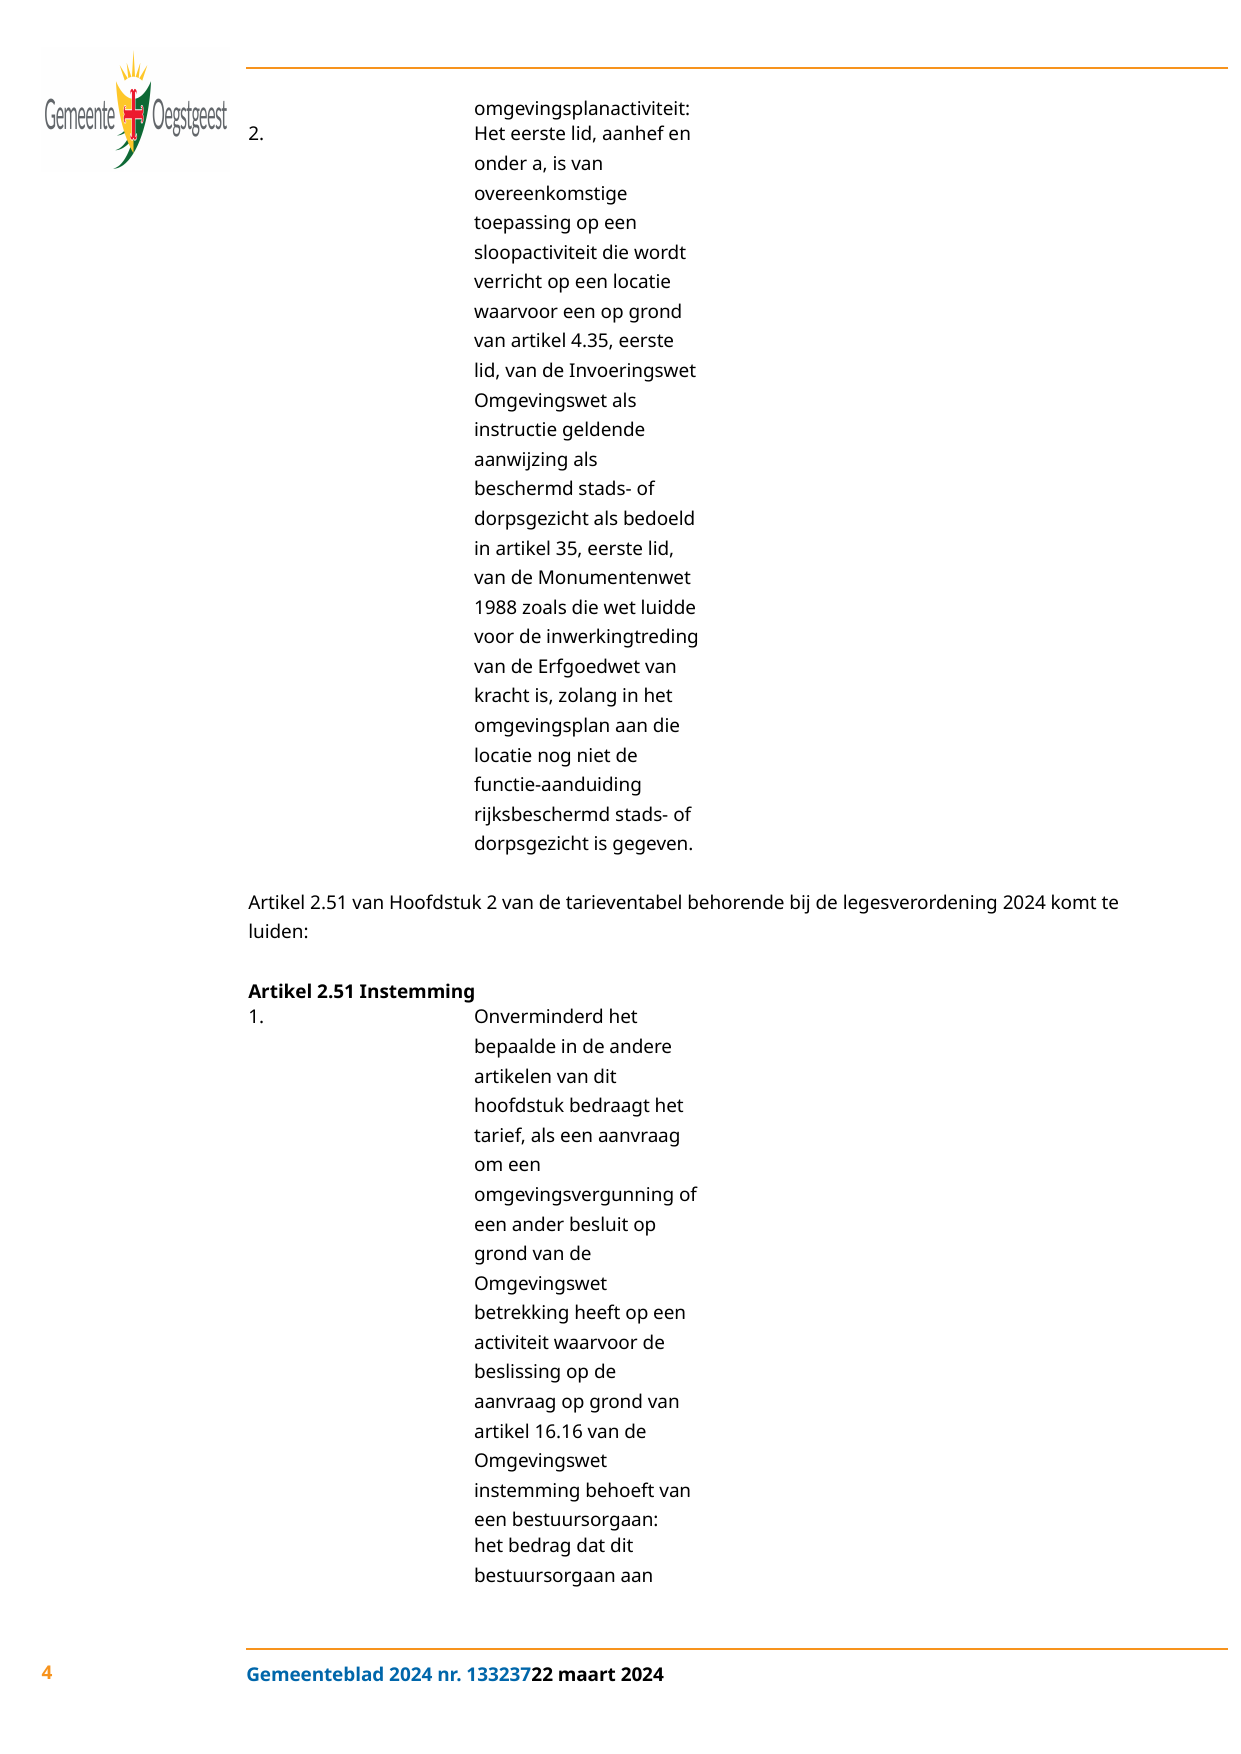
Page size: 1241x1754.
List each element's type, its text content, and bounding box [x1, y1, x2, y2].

table_cell [248, 95, 474, 121]
table_cell Het eerste lid, aanhef en onder a, is van overeenkomstige toepassing op een sloopactiviteit die wordt verricht op een locatie waarvoor een op grond van artikel 4.35, eerste lid, van de Invoeringswet Omgevingswet als instructie geldende aanwijzing als beschermd stads- of dorpsgezicht als bedoeld in artikel 35, eerste lid, van de Monumentenwet 1988 zoals die wet luidde voor de inwerkingtreding van de Erfgoedwet van kracht is, zolang in het omgevingsplan aan die locatie nog niet de functie-aanduiding rijksbeschermd stads- of dorpsgezicht is gegeven. [474, 121, 700, 856]
table_header [700, 978, 926, 1004]
table_cell [700, 95, 926, 121]
table_cell [700, 1532, 926, 1588]
table_cell [926, 121, 1152, 856]
picture [41, 47, 231, 172]
table_cell Onverminderd het bepaalde in de andere artikelen van dit hoofdstuk bedraagt het tarief, als een aanvraag om een omgevingsvergunning of een ander besluit op grond van de Omgevingswet betrekking heeft op een activiteit waarvoor de beslissing op de aanvraag op grond van artikel 16.16 van de Omgevingswet instemming behoeft van een bestuursorgaan: [474, 1004, 700, 1532]
table_cell [926, 1004, 1152, 1532]
table_cell 1. [248, 1004, 474, 1532]
table_cell omgevingsplanactiviteit: [474, 95, 700, 121]
table_cell [926, 1532, 1152, 1588]
table_header [926, 978, 1152, 1004]
table_cell [700, 121, 926, 856]
table_cell [248, 1532, 474, 1588]
text Artikel 2.51 van Hoofdstuk 2 van de tarieventabel behorende bij de legesverordening 2024 komt te luiden: [248, 889, 1152, 944]
table_cell [700, 1004, 926, 1532]
table_header Artikel 2.51 Instemming [248, 978, 700, 1004]
table_cell het bedrag dat dit bestuursorgaan aan [474, 1532, 700, 1588]
table_cell 2. [248, 121, 474, 856]
table_cell [926, 95, 1152, 121]
